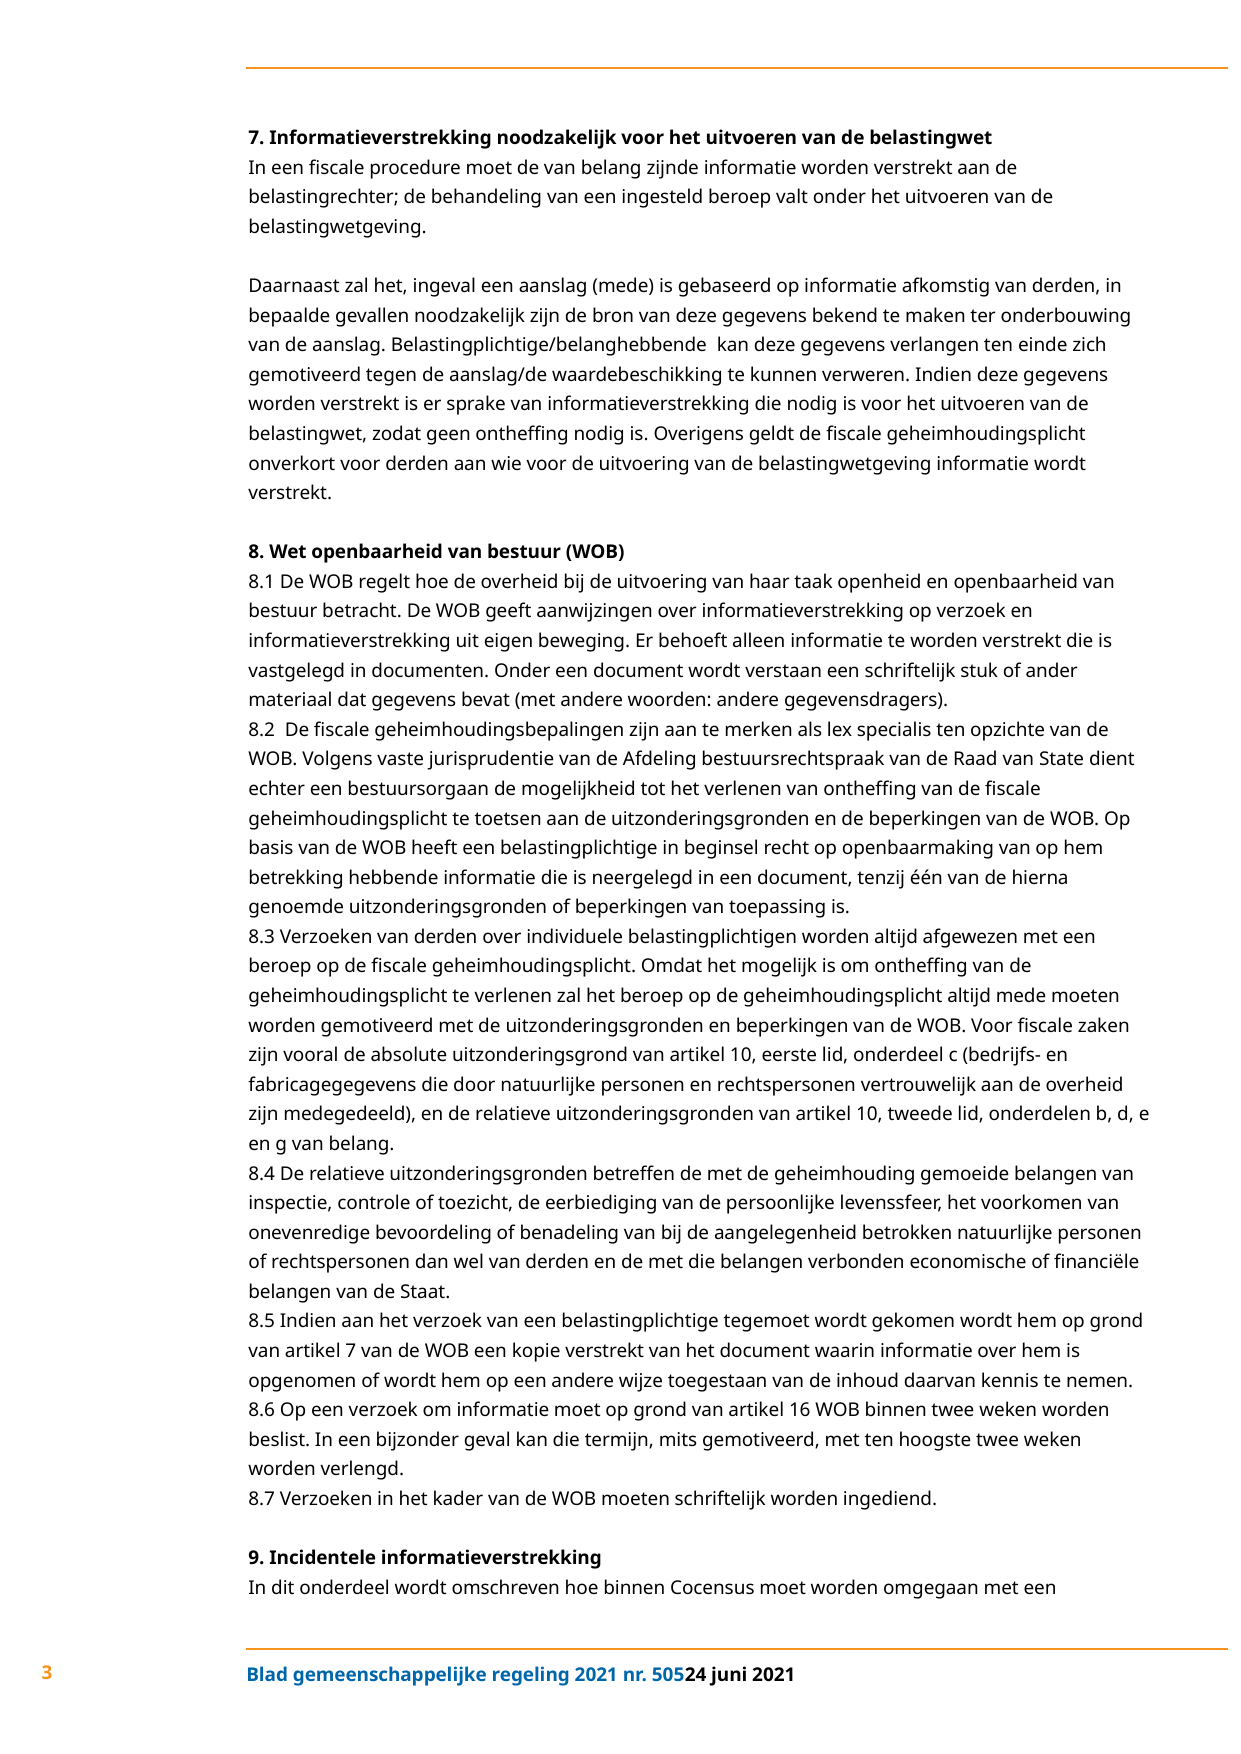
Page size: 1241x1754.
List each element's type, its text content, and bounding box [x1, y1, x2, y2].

text 9. Incidentele informatieverstrekking [248, 1544, 1152, 1570]
text In een fiscale procedure moet de van belang zijnde informatie worden verstrekt aan de belastingrechter; de behandeling van een ingesteld beroep valt onder het uitvoeren van de belastingwetgeving. [248, 154, 1152, 239]
text 8.5 Indien aan het verzoek van een belastingplichtige tegemoet wordt gekomen wordt hem op grond van artikel 7 van de WOB een kopie verstrekt van het document waarin informatie over hem is opgenomen of wordt hem op een andere wijze toegestaan van de inhoud daarvan kennis te nemen. [248, 1308, 1152, 1393]
text Daarnaast zal het, ingeval een aanslag (mede) is gebaseerd op informatie afkomstig van derden, in bepaalde gevallen noodzakelijk zijn de bron van deze gegevens bekend te maken ter onderbouwing van de aanslag. Belastingplichtige/belanghebbende kan deze gegevens verlangen ten einde zich gemotiveerd tegen de aanslag/de waardebeschikking te kunnen verweren. Indien deze gegevens worden verstrekt is er sprake van informatieverstrekking die nodig is voor het uitvoeren van de belastingwet, zodat geen ontheffing nodig is. Overigens geldt de fiscale geheimhoudingsplicht onverkort voor derden aan wie voor de uitvoering van de belastingwetgeving informatie wordt verstrekt. [248, 272, 1152, 505]
text 8.1 De WOB regelt hoe de overheid bij de uitvoering van haar taak openheid en openbaarheid van bestuur betracht. De WOB geeft aanwijzingen over informatieverstrekking op verzoek en informatieverstrekking uit eigen beweging. Er behoeft alleen informatie te worden verstrekt die is vastgelegd in documenten. Onder een document wordt verstaan een schriftelijk stuk of ander materiaal dat gegevens bevat (met andere woorden: andere gegevensdragers). [248, 568, 1152, 712]
text 8.7 Verzoeken in het kader van de WOB moeten schriftelijk worden ingediend. [248, 1485, 1152, 1511]
text 8.4 De relatieve uitzonderingsgronden betreffen de met de geheimhouding gemoeide belangen van inspectie, controle of toezicht, de eerbiediging van de persoonlijke levenssfeer, het voorkomen van onevenredige bevoordeling of benadeling van bij de aangelegenheid betrokken natuurlijke personen of rechtspersonen dan wel van derden en de met die belangen verbonden economische of financiële belangen van de Staat. [248, 1160, 1152, 1304]
text 7. Informatieverstrekking noodzakelijk voor het uitvoeren van de belastingwet [248, 124, 1152, 150]
picture [41, 47, 231, 172]
text 8.3 Verzoeken van derden over individuele belastingplichtigen worden altijd afgewezen met een beroep op de fiscale geheimhoudingsplicht. Omdat het mogelijk is om ontheffing van de geheimhoudingsplicht te verlenen zal het beroep op de geheimhoudingsplicht altijd mede moeten worden gemotiveerd met de uitzonderingsgronden en beperkingen van de WOB. Voor fiscale zaken zijn vooral de absolute uitzonderingsgrond van artikel 10, eerste lid, onderdeel c (bedrijfs- en fabricagegegevens die door natuurlijke personen en rechtspersonen vertrouwelijk aan de overheid zijn medegedeeld), en de relatieve uitzonderingsgronden van artikel 10, tweede lid, onderdelen b, d, e en g van belang. [248, 923, 1152, 1156]
text In dit onderdeel wordt omschreven hoe binnen Cocensus moet worden omgegaan met een [248, 1574, 1152, 1600]
text 8. Wet openbaarheid van bestuur (WOB) [248, 538, 1152, 564]
text 8.2 De fiscale geheimhoudingsbepalingen zijn aan te merken als lex specialis ten opzichte van de WOB. Volgens vaste jurisprudentie van de Afdeling bestuursrechtspraak van de Raad van State dient echter een bestuursorgaan de mogelijkheid tot het verlenen van ontheffing van de fiscale geheimhoudingsplicht te toetsen aan de uitzonderingsgronden en de beperkingen van de WOB. Op basis van de WOB heeft een belastingplichtige in beginsel recht op openbaarmaking van op hem betrekking hebbende informatie die is neergelegd in een document, tenzij één van de hierna genoemde uitzonderingsgronden of beperkingen van toepassing is. [248, 716, 1152, 919]
text 8.6 Op een verzoek om informatie moet op grond van artikel 16 WOB binnen twee weken worden beslist. In een bijzonder geval kan die termijn, mits gemotiveerd, met ten hoogste twee weken worden verlengd. [248, 1396, 1152, 1481]
